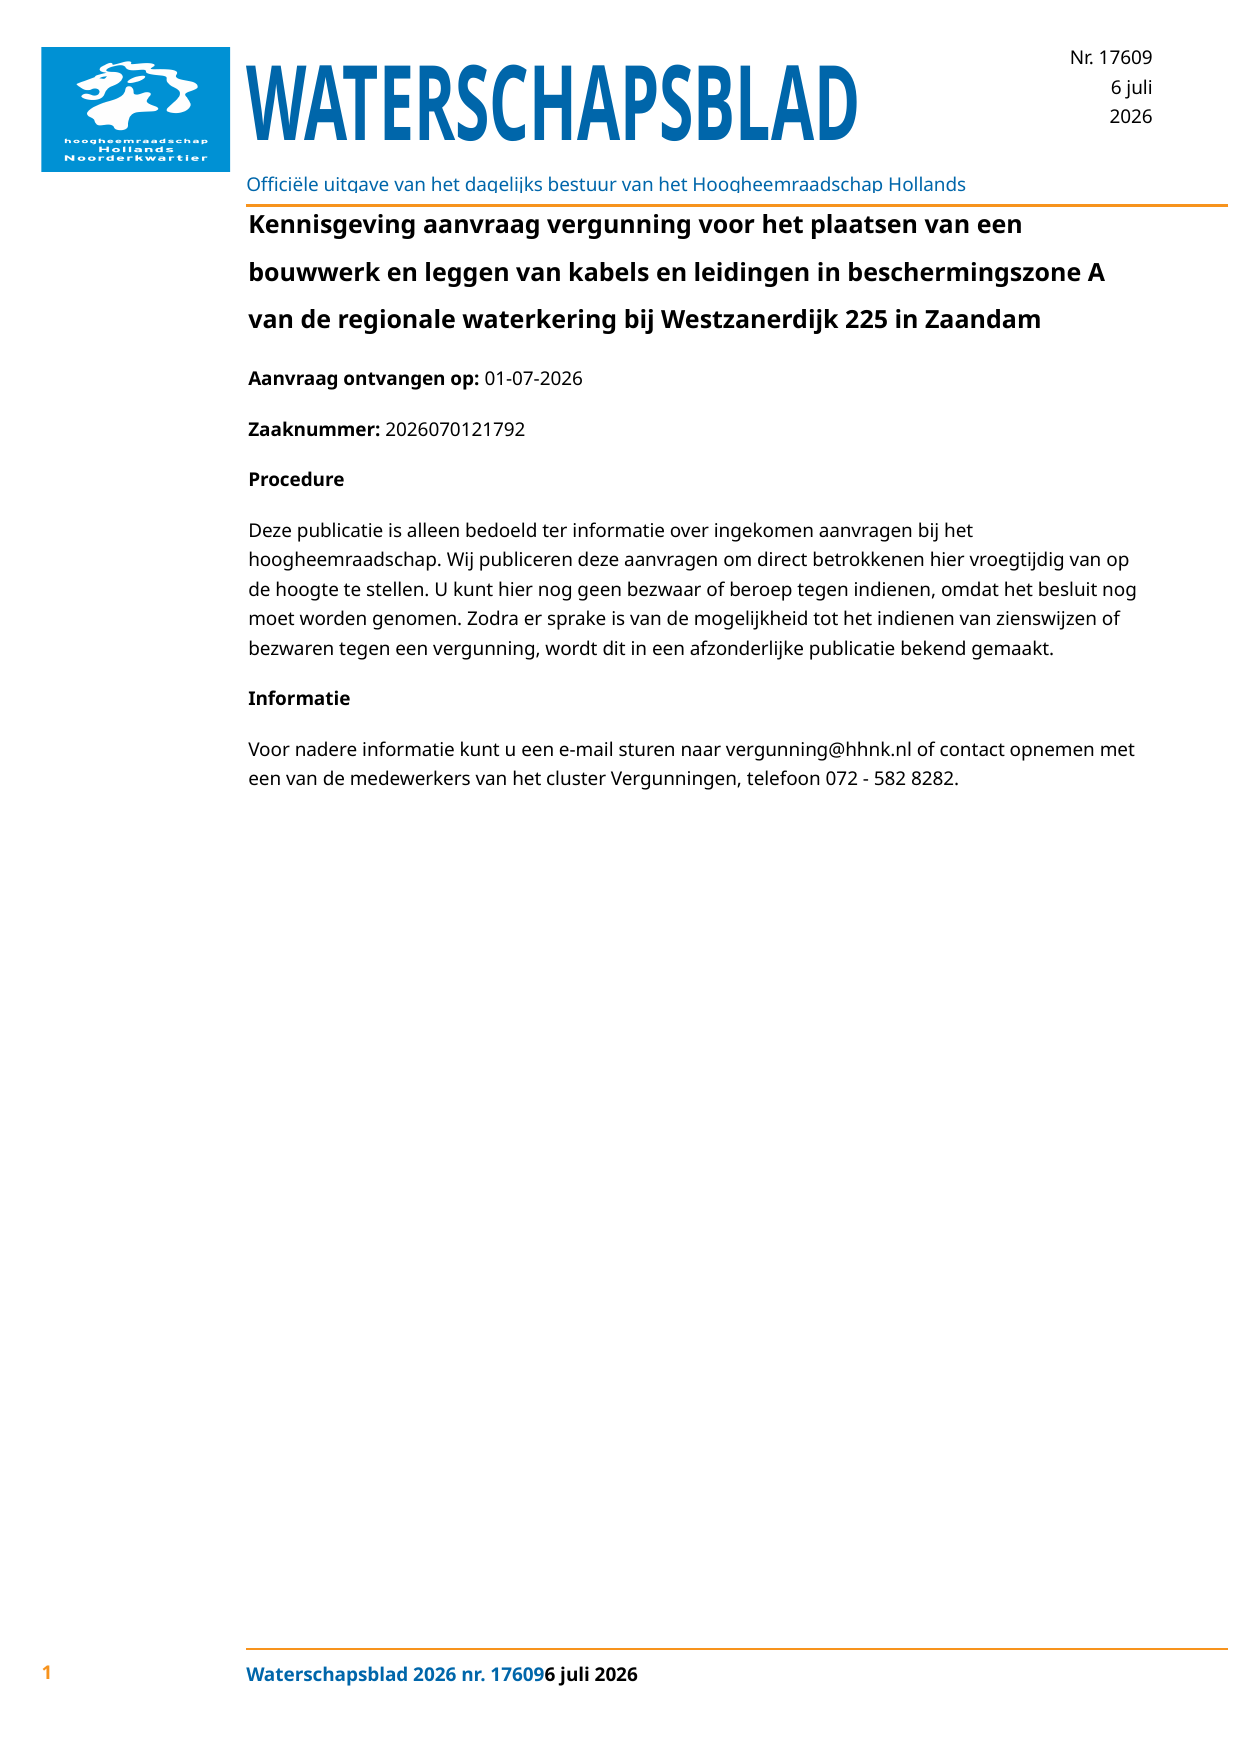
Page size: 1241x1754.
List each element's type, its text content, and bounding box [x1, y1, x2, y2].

text Kennisgeving aanvraag vergunning voor het plaatsen van een bouwwerk en leggen van kabels en leidingen in beschermingszone A van de regionale waterkering bij Westzanerdijk 225 in Zaandam [248, 207, 1152, 336]
text Procedure [248, 466, 1152, 492]
text Zaaknummer: 2026070121792 [248, 416, 1152, 442]
picture [78, 64, 122, 99]
text Deze publicatie is alleen bedoeld ter informatie over ingekomen aanvragen bij het hoogheemraadschap. Wij publiceren deze aanvragen om direct betrokkenen hier vroegtijdig van op de hoogte te stellen. U kunt hier nog geen bezwaar of beroep tegen indienen, omdat het besluit nog moet worden genomen. Zodra er sprake is van de mogelijkheid tot het indienen van zienswijzen of bezwaren tegen een vergunning, wordt dit in een afzonderlijke publicatie bekend gemaakt. [248, 517, 1152, 661]
picture [88, 87, 157, 130]
picture [129, 76, 144, 82]
text Aanvraag ontvangen op: 01-07-2026 [248, 366, 1152, 391]
text Informatie [248, 686, 1152, 711]
picture [118, 62, 197, 112]
text Voor nadere informatie kunt u een e-mail sturen naar vergunning@hhnk.nl of contact opnemen met een van de medewerkers van het cluster Vergunningen, telefoon 072 - 582 8282. [248, 736, 1152, 791]
